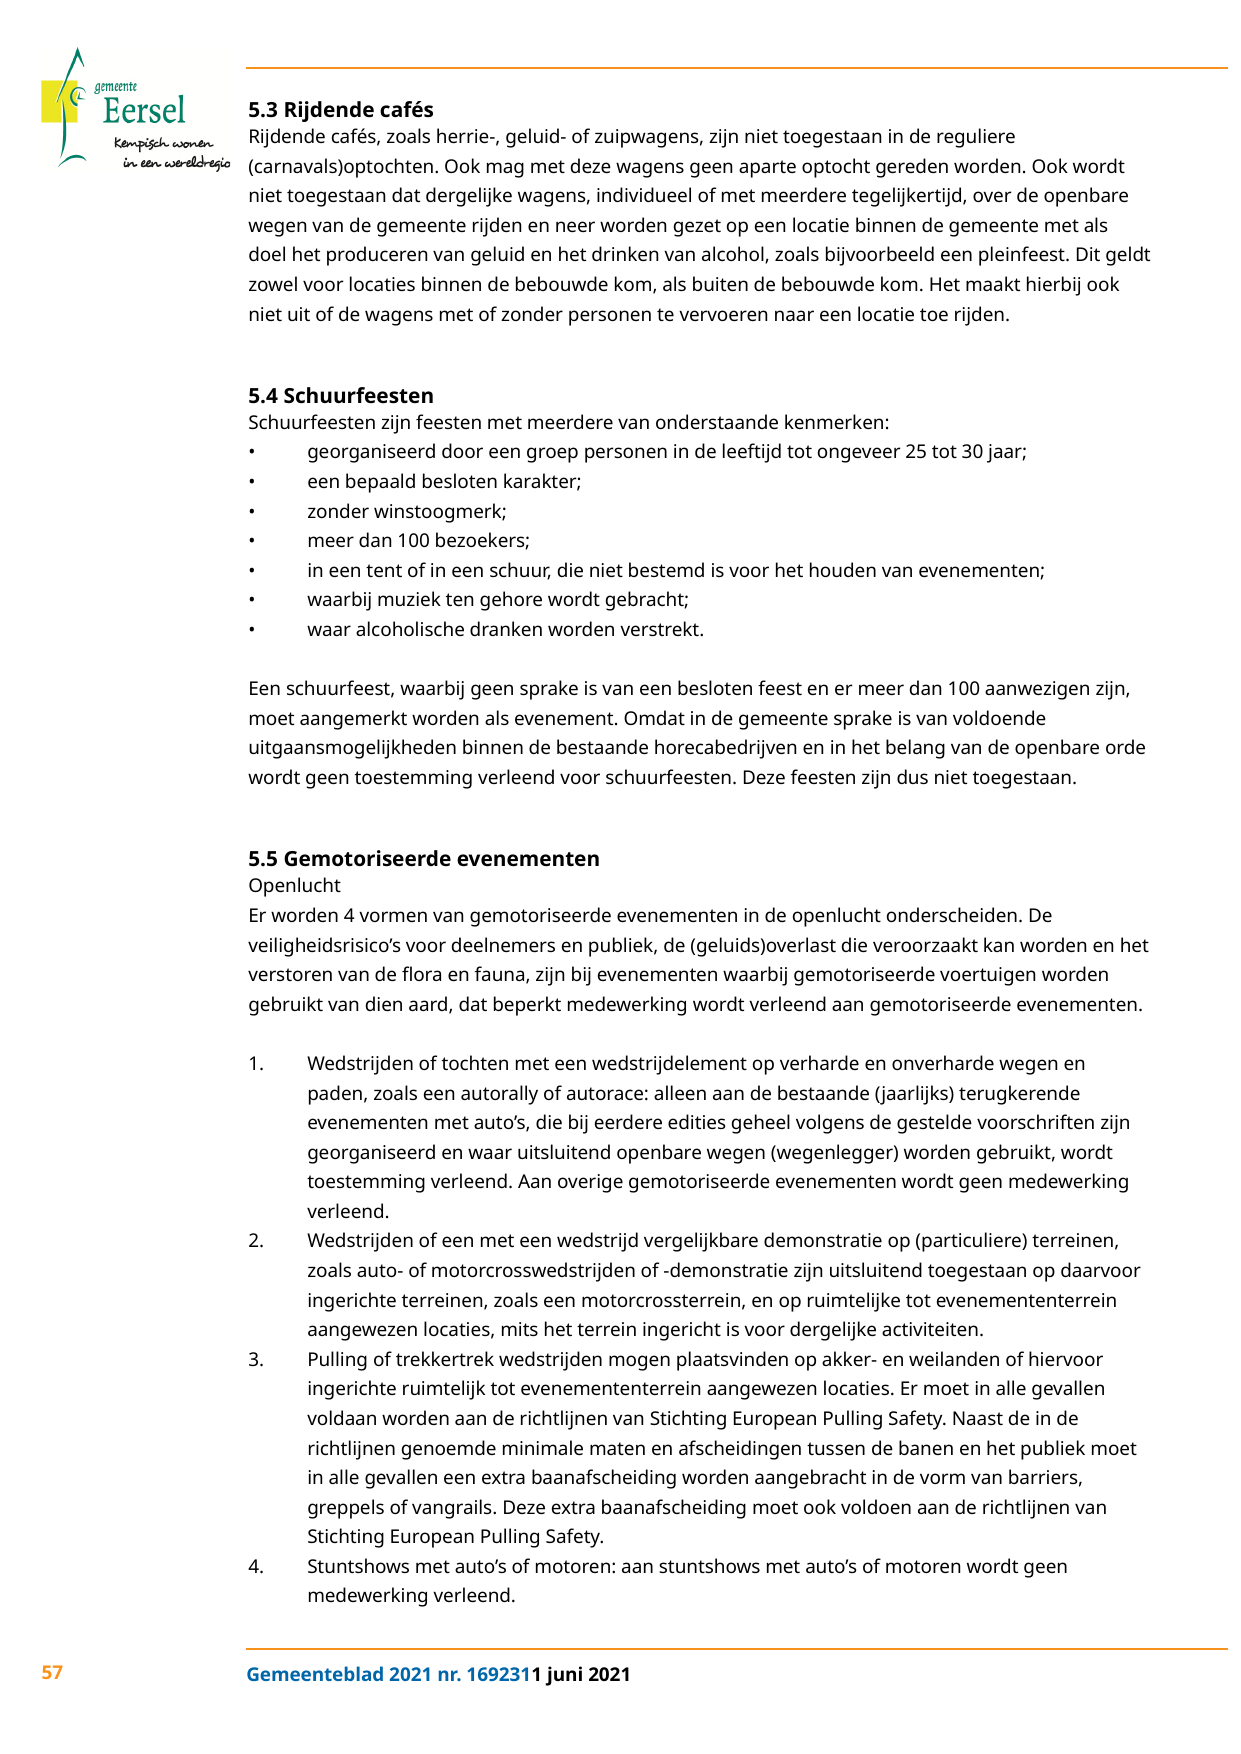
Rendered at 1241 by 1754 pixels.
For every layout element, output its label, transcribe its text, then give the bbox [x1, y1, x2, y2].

list Wedstrijden of een met een wedstrijd vergelijkbare demonstratie op (particuliere) terreinen, zoals auto- of motorcrosswedstrijden of -demonstratie zijn uitsluitend toegestaan op daarvoor ingerichte terreinen, zoals een motorcrossterrein, en op ruimtelijke tot evenemententerrein aangewezen locaties, mits het terrein ingericht is voor dergelijke activiteiten. [248, 1228, 1152, 1342]
text 5.5 Gemotoriseerde evenementen [248, 844, 1152, 873]
text Rijdende cafés, zoals herrie-, geluid- of zuipwagens, zijn niet toegestaan in de reguliere (carnavals)optochten. Ook mag met deze wagens geen aparte optocht gereden worden. Ook wordt niet toegestaan dat dergelijke wagens, individueel of met meerdere tegelijkertijd, over de openbare wegen van de gemeente rijden en neer worden gezet op een locatie binnen de gemeente met als doel het produceren van geluid en het drinken van alcohol, zoals bijvoorbeeld een pleinfeest. Dit geldt zowel voor locaties binnen de bebouwde kom, als buiten de bebouwde kom. Het maakt hierbij ook niet uit of de wagens met of zonder personen te vervoeren naar een locatie toe rijden. [248, 123, 1152, 326]
text 5.3 Rijdende cafés [248, 95, 1152, 123]
text Een schuurfeest, waarbij geen sprake is van een besloten feest en er meer dan 100 aanwezigen zijn, moet aangemerkt worden als evenement. Omdat in de gemeente sprake is van voldoende uitgaansmogelijkheden binnen de bestaande horecabedrijven en in het belang van de openbare orde wordt geen toestemming verleend voor schuurfeesten. Deze feesten zijn dus niet toegestaan. [248, 675, 1152, 790]
list Pulling of trekkertrek wedstrijden mogen plaatsvinden op akker- en weilanden of hiervoor ingerichte ruimtelijk tot evenemententerrein aangewezen locaties. Er moet in alle gevallen voldaan worden aan de richtlijnen van Stichting European Pulling Safety. Naast de in de richtlijnen genoemde minimale maten en afscheidingen tussen de banen en het publiek moet in alle gevallen een extra baanafscheiding worden aangebracht in de vorm van barriers, greppels of vangrails. Deze extra baanafscheiding moet ook voldoen aan de richtlijnen van Stichting European Pulling Safety. [248, 1346, 1152, 1549]
list in een tent of in een schuur, die niet bestemd is voor het houden van evenementen; [248, 557, 1152, 583]
list Stuntshows met auto’s of motoren: aan stuntshows met auto’s of motoren wordt geen medewerking verleend. [248, 1553, 1152, 1608]
text Er worden 4 vormen van gemotoriseerde evenementen in de openlucht onderscheiden. De veiligheidsrisico’s voor deelnemers en publiek, de (geluids)overlast die veroorzaakt kan worden en het verstoren van de flora en fauna, zijn bij evenementen waarbij gemotoriseerde voertuigen worden gebruikt van dien aard, dat beperkt medewerking wordt verleend aan gemotoriseerde evenementen. [248, 902, 1152, 1017]
list waarbij muziek ten gehore wordt gebracht; [248, 587, 1152, 612]
list waar alcoholische dranken worden verstrekt. [248, 616, 1152, 642]
list een bepaald besloten karakter; [248, 468, 1152, 494]
list Wedstrijden of tochten met een wedstrijdelement op verharde en onverharde wegen en paden, zoals een autorally of autorace: alleen aan de bestaande (jaarlijks) terugkerende evenementen met auto’s, die bij eerdere edities geheel volgens de gestelde voorschriften zijn georganiseerd en waar uitsluitend openbare wegen (wegenlegger) worden gebruikt, wordt toestemming verleend. Aan overige gemotoriseerde evenementen wordt geen medewerking verleend. [248, 1050, 1152, 1224]
list meer dan 100 bezoekers; [248, 527, 1152, 553]
picture [41, 47, 231, 172]
text Openlucht [248, 873, 1152, 898]
text Schuurfeesten zijn feesten met meerdere van onderstaande kenmerken: [248, 409, 1152, 435]
list georganiseerd door een groep personen in de leeftijd tot ongeveer 25 tot 30 jaar; [248, 439, 1152, 464]
list zonder winstoogmerk; [248, 498, 1152, 524]
text 5.4 Schuurfeesten [248, 381, 1152, 409]
